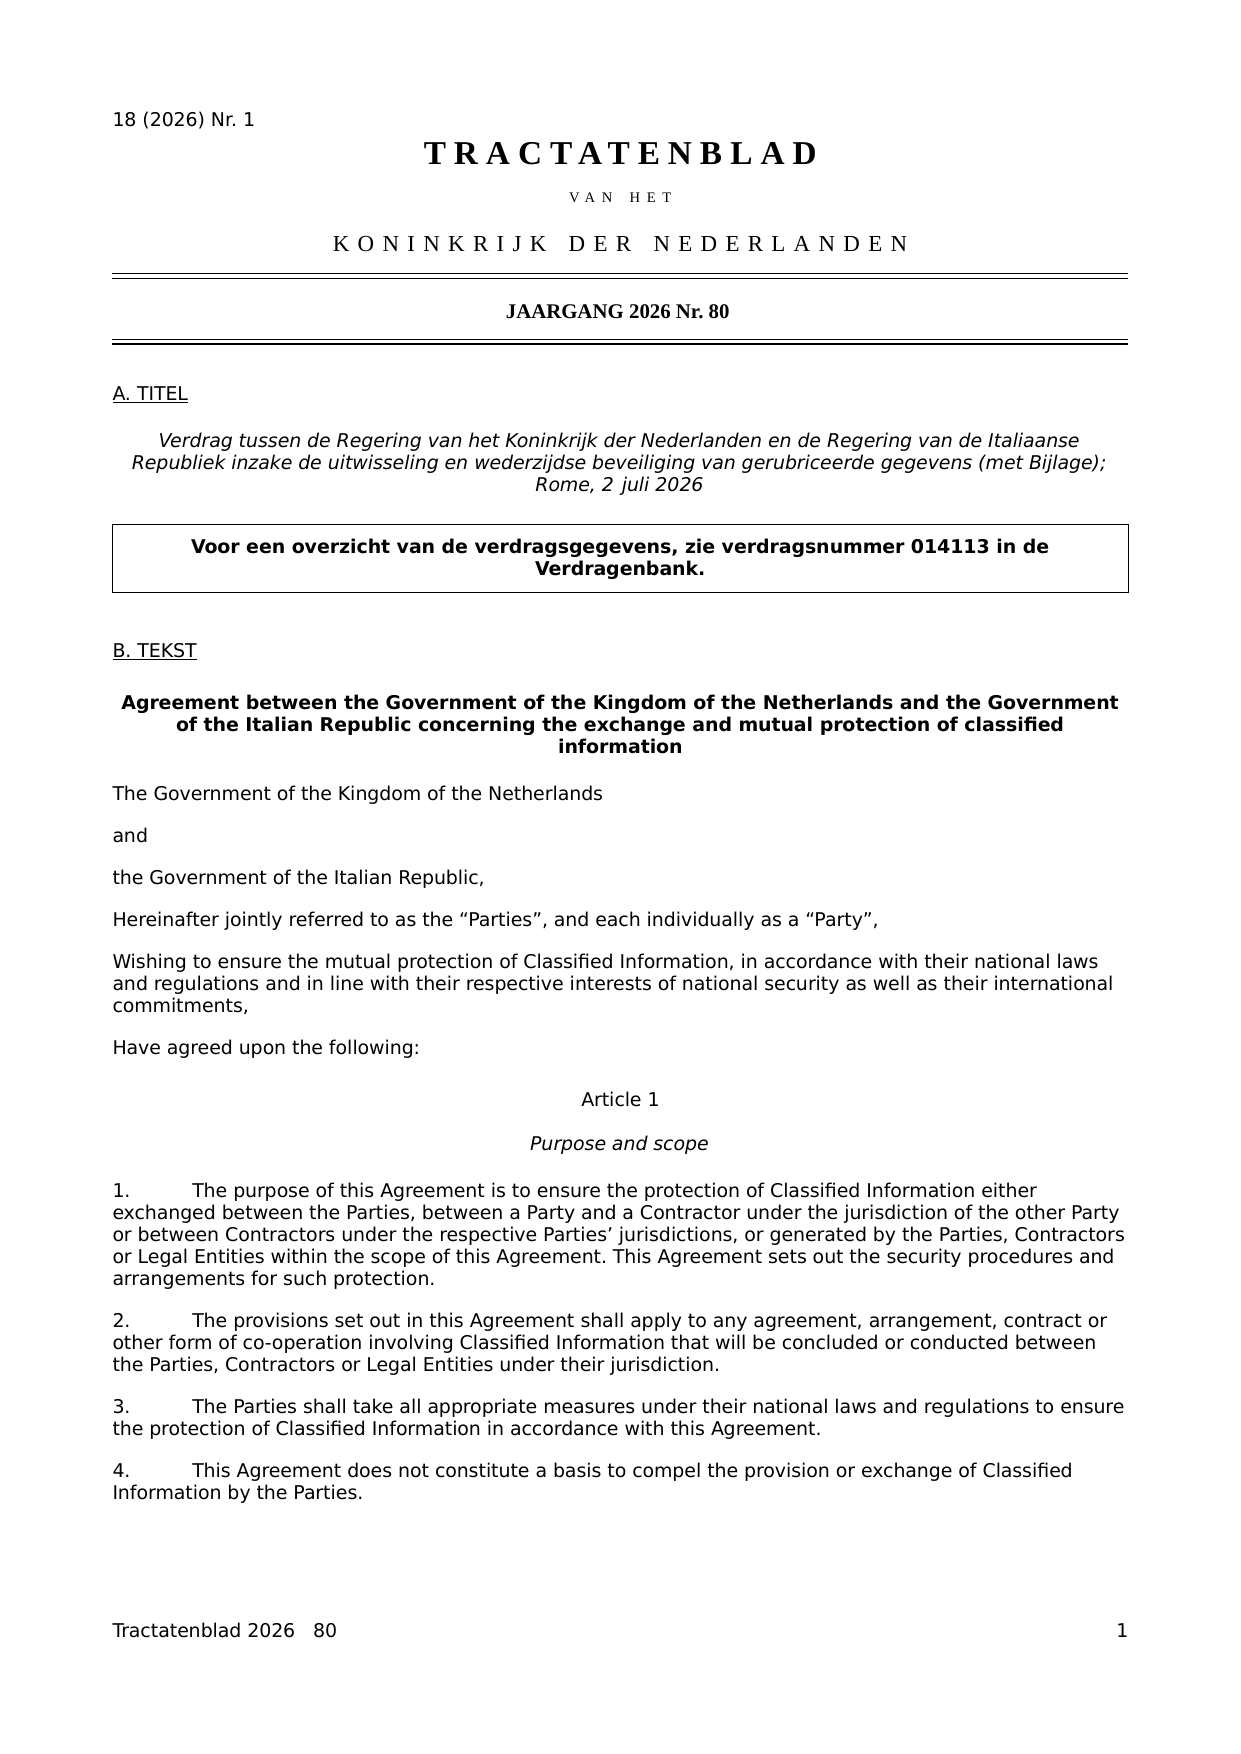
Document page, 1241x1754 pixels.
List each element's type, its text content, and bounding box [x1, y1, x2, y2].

text 4. This Agreement does not constitute a basis to compel the provision or exchange of Classified Information by the Parties. [112, 1459, 1128, 1503]
text VAN HET [112, 189, 1128, 206]
text Verdrag tussen de Regering van het Koninkrijk der Nederlanden en de Regering van de Italiaanse Republiek inzake de uitwisseling en wederzijdse beveiliging van gerubriceerde gegevens (met Bijlage); [112, 430, 1128, 474]
text 1. The purpose of this Agreement is to ensure the protection of Classified Information either exchanged between the Parties, between a Party and a Contractor under the jurisdiction of the other Party or between Contractors under the respective Parties’ jurisdictions, or generated by the Parties, Contractors or Legal Entities within the scope of this Agreement. This Agreement sets out the security procedures and arrangements for such protection. [112, 1180, 1128, 1290]
subtitle A. TITEL [112, 383, 1128, 405]
text the Government of the Italian Republic, [112, 867, 1128, 889]
text 3. The Parties shall take all appropriate measures under their national laws and regulations to ensure the protection of Classified Information in accordance with this Agreement. [112, 1396, 1128, 1439]
text Wishing to ensure the mutual protection of Classified Information, in accordance with their national laws and regulations and in line with their respective interests of national security as well as their international commitments, [112, 951, 1128, 1017]
text KONINKRIJK DER NEDERLANDEN [112, 229, 1128, 256]
text JAARGANG 2026 Nr. 80 [112, 299, 1128, 323]
text and [112, 825, 1128, 847]
subtitle B. TEKST [112, 640, 1128, 662]
text Have agreed upon the following: [112, 1037, 1128, 1059]
text TRACTATENBLAD [112, 133, 1128, 172]
text Hereinafter jointly referred to as the “Parties”, and each individually as a “Party”, [112, 909, 1128, 931]
subtitle Article 1 Purpose and scope [112, 1089, 1128, 1155]
text 2. The provisions set out in this Agreement shall apply to any agreement, arrangement, contract or other form of co-operation involving Classified Information that will be concluded or conducted between the Parties, Contractors or Legal Entities under their jurisdiction. [112, 1310, 1128, 1376]
subtitle Agreement between the Government of the Kingdom of the Netherlands and the Government of the Italian Republic concerning the exchange and mutual protection of classified information [112, 692, 1128, 758]
text 18 (2026) Nr. 1 [112, 109, 1128, 131]
text Rome, 2 juli 2026 [112, 474, 1128, 496]
text The Government of the Kingdom of the Netherlands [112, 783, 1128, 805]
